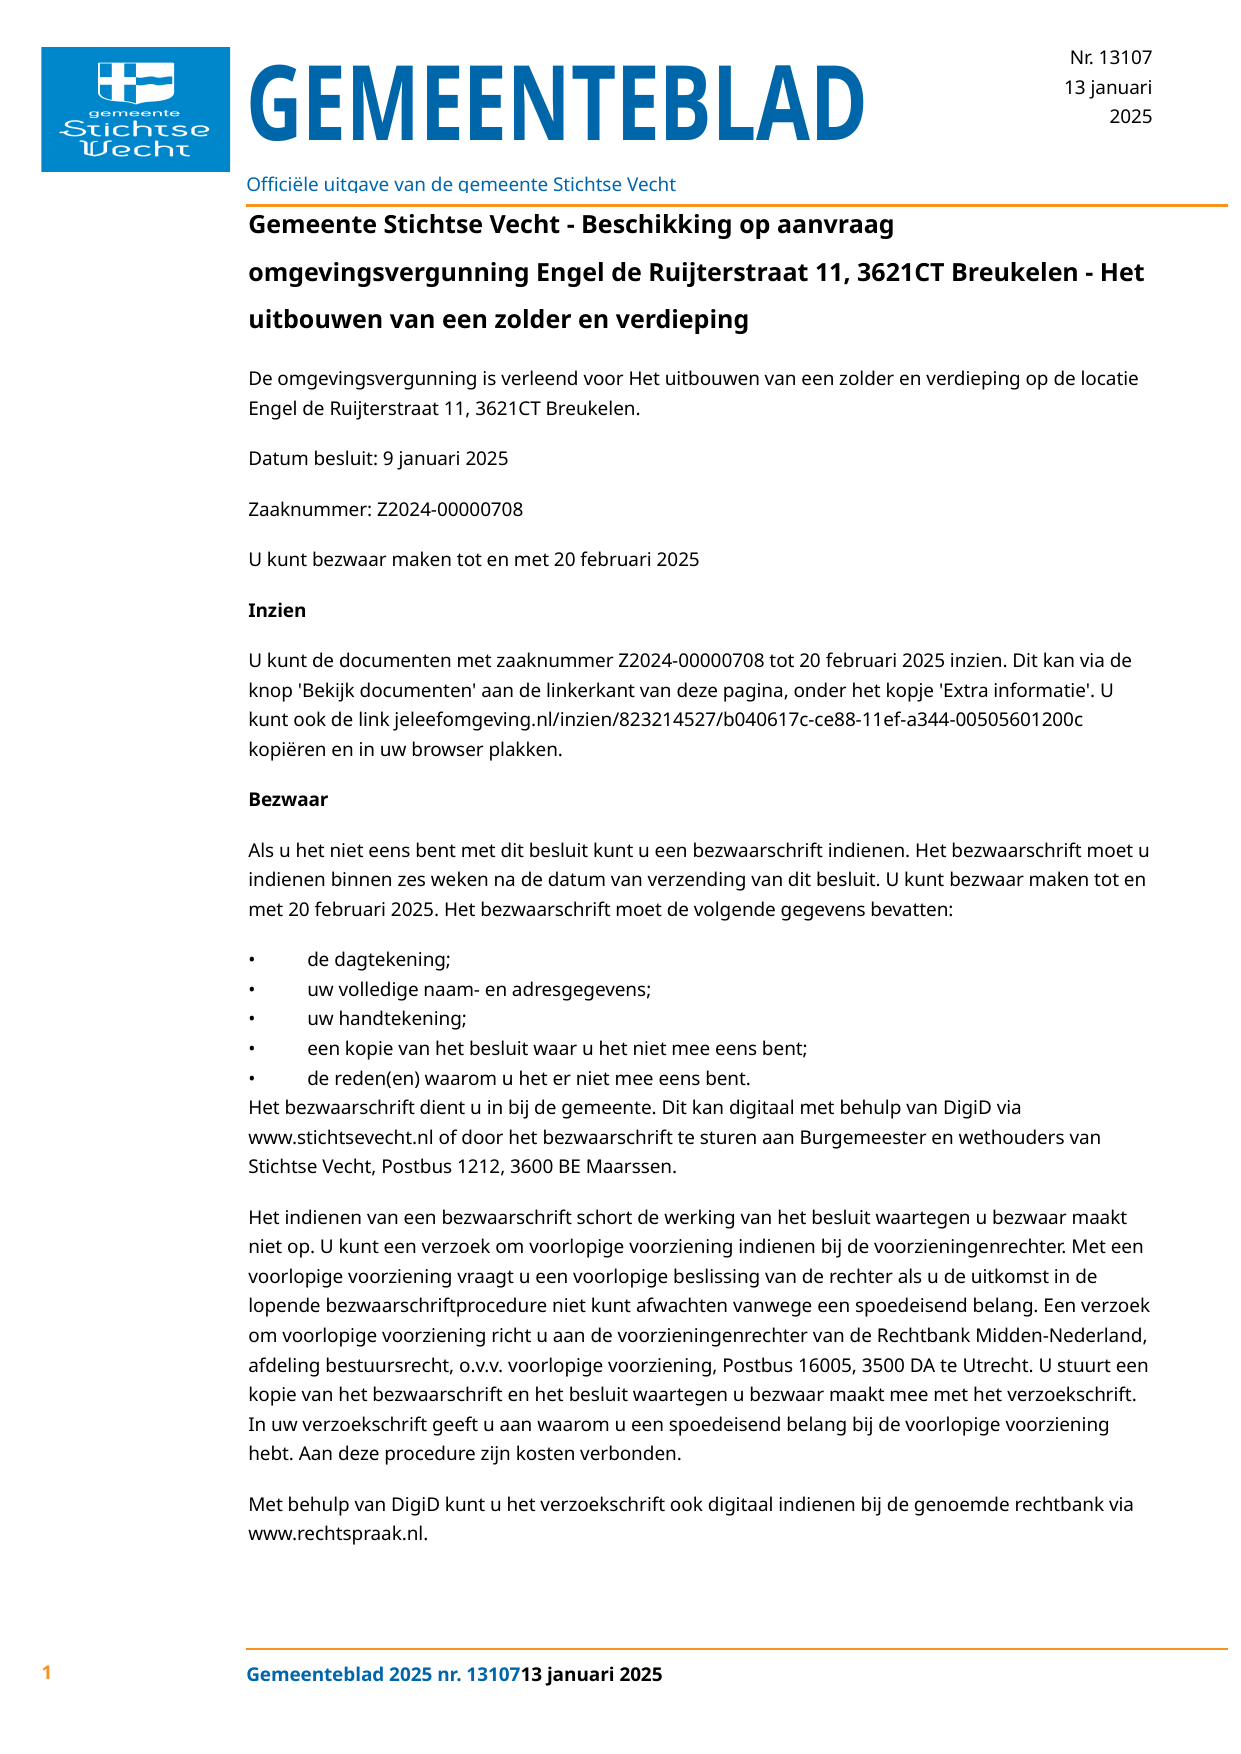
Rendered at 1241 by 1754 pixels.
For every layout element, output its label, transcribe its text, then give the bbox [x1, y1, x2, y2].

text Als u het niet eens bent met dit besluit kunt u een bezwaarschrift indienen. Het bezwaarschrift moet u indienen binnen zes weken na de datum van verzending van dit besluit. U kunt bezwaar maken tot en met 20 februari 2025. Het bezwaarschrift moet de volgende gegevens bevatten: [248, 837, 1152, 922]
text U kunt de documenten met zaaknummer Z2024-00000708 tot 20 februari 2025 inzien. Dit kan via de knop 'Bekijk documenten' aan de linkerkant van deze pagina, onder het kopje 'Extra informatie'. U kunt ook de link jeleefomgeving.nl/inzien/823214527/b040617c-ce88-11ef-a344-00505601200c kopiëren en in uw browser plakken. [248, 647, 1152, 762]
text Het bezwaarschrift dient u in bij de gemeente. Dit kan digitaal met behulp van DigiD via www.stichtsevecht.nl of door het bezwaarschrift te sturen aan Burgemeester en wethouders van Stichtse Vecht, Postbus 1212, 3600 BE Maarssen. [248, 1094, 1152, 1179]
text Met behulp van DigiD kunt u het verzoekschrift ook digitaal indienen bij de genoemde rechtbank via www.rechtspraak.nl. [248, 1491, 1152, 1546]
text U kunt bezwaar maken tot en met 20 februari 2025 [248, 546, 1152, 572]
list de reden(en) waarom u het er niet mee eens bent. [248, 1065, 1152, 1090]
text De omgevingsvergunning is verleend voor Het uitbouwen van een zolder en verdieping op de locatie Engel de Ruijterstraat 11, 3621CT Breukelen. [248, 366, 1152, 421]
text Het indienen van een bezwaarschrift schort de werking van het besluit waartegen u bezwaar maakt niet op. U kunt een verzoek om voorlopige voorziening indienen bij de voorzieningenrechter. Met een voorlopige voorziening vraagt u een voorlopige beslissing van de rechter als u de uitkomst in de lopende bezwaarschriftprocedure niet kunt afwachten vanwege een spoedeisend belang. Een verzoek om voorlopige voorziening richt u aan de voorzieningenrechter van de Rechtbank Midden-Nederland, afdeling bestuursrecht, o.v.v. voorlopige voorziening, Postbus 16005, 3500 DA te Utrecht. U stuurt een kopie van het bezwaarschrift en het besluit waartegen u bezwaar maakt mee met het verzoekschrift. In uw verzoekschrift geeft u aan waarom u een spoedeisend belang bij de voorlopige voorziening hebt. Aan deze procedure zijn kosten verbonden. [248, 1204, 1152, 1466]
text Zaaknummer: Z2024-00000708 [248, 496, 1152, 522]
list de dagtekening; [248, 946, 1152, 972]
text Inzien [248, 597, 1152, 622]
list uw volledige naam- en adresgegevens; [248, 976, 1152, 1002]
list uw handtekening; [248, 1006, 1152, 1031]
text Datum besluit: 9 januari 2025 [248, 446, 1152, 471]
picture [99, 63, 135, 101]
text Gemeente Stichtse Vecht - Beschikking op aanvraag omgevingsvergunning Engel de Ruijterstraat 11, 3621CT Breukelen - Het uitbouwen van een zolder en verdieping [248, 207, 1152, 336]
text Bezwaar [248, 786, 1152, 812]
list een kopie van het besluit waar u het niet mee eens bent; [248, 1035, 1152, 1061]
picture [137, 63, 174, 103]
